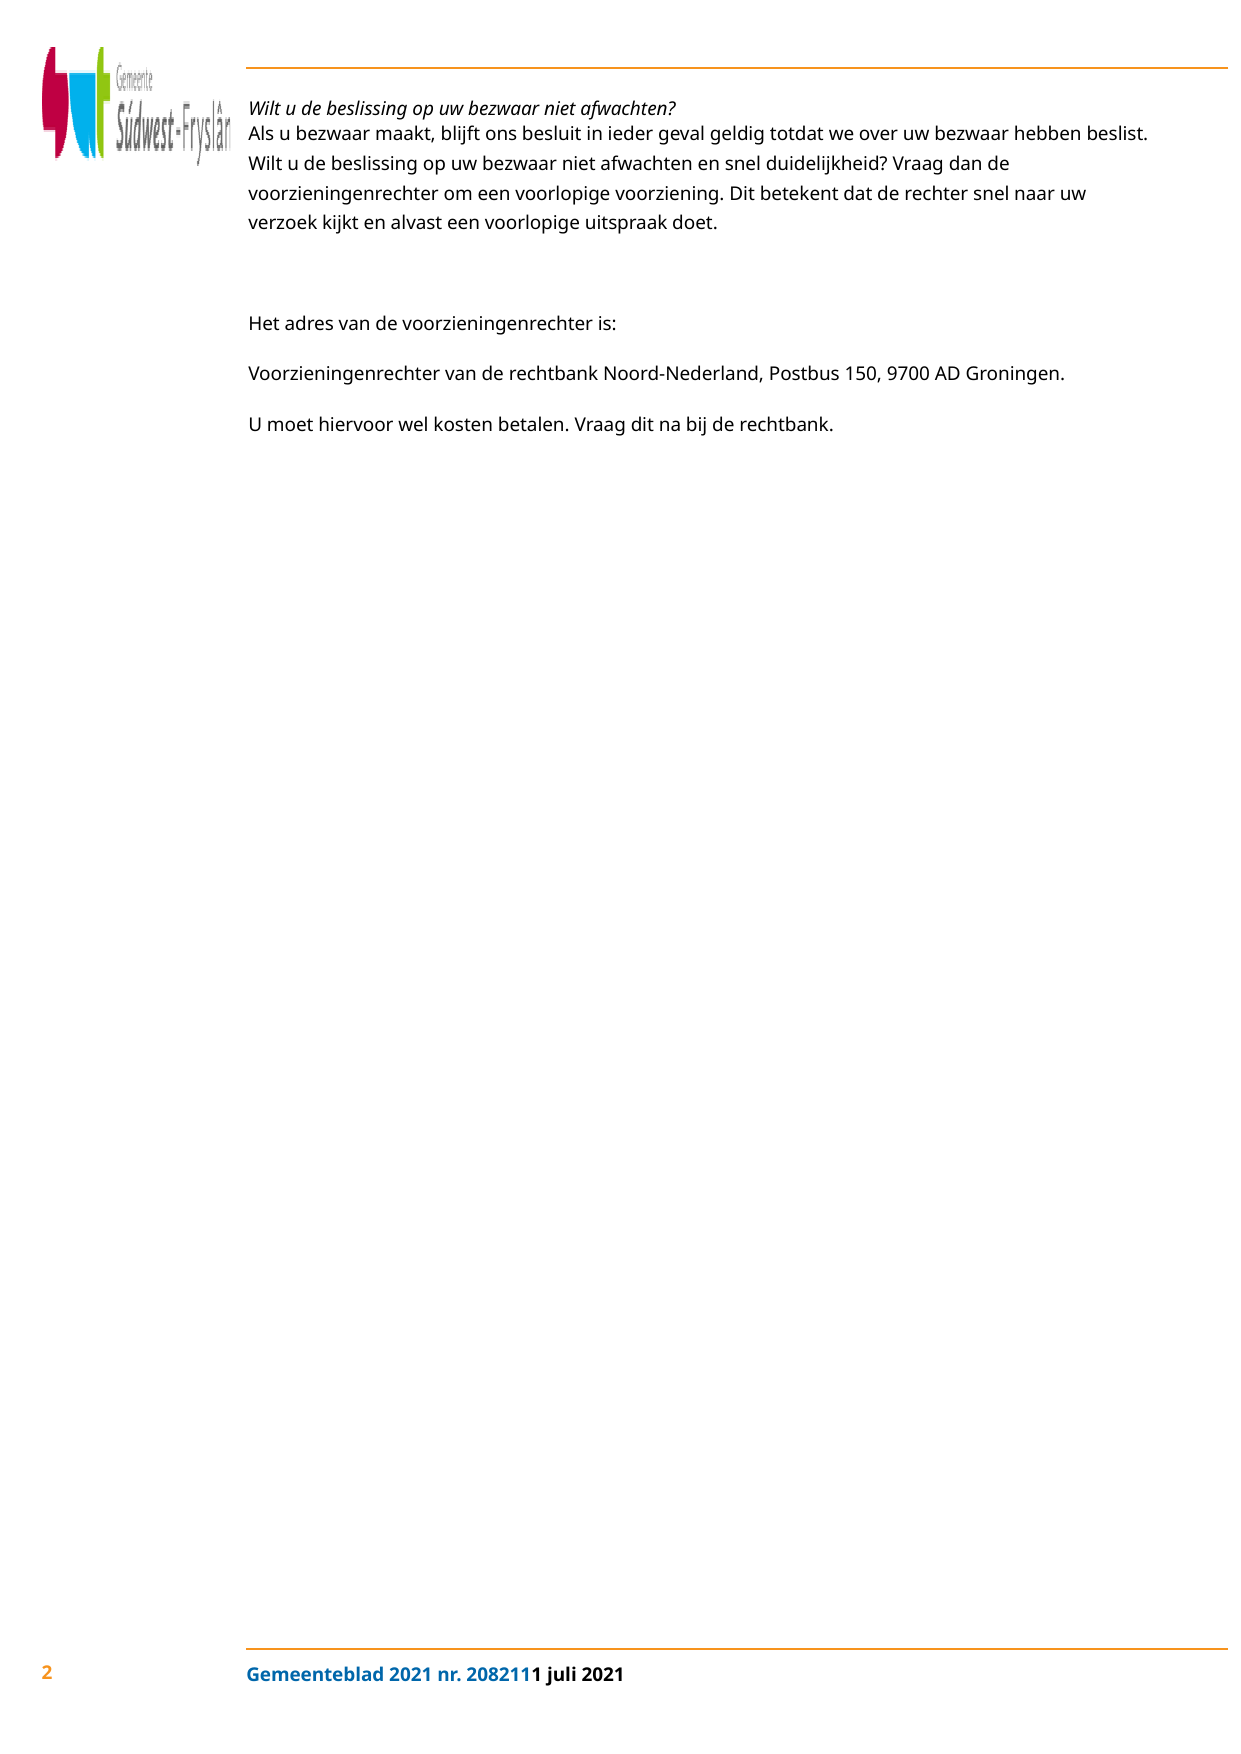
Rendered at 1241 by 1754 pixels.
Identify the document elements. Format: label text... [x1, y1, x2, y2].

text U moet hiervoor wel kosten betalen. Vraag dit na bij de rechtbank. [248, 411, 1152, 437]
text Als u bezwaar maakt, blijft ons besluit in ieder geval geldig totdat we over uw bezwaar hebben beslist. Wilt u de beslissing op uw bezwaar niet afwachten en snel duidelijkheid? Vraag dan de voorzieningenrechter om een voorlopige voorziening. Dit betekent dat de rechter snel naar uw verzoek kijkt en alvast een voorlopige uitspraak doet. [248, 121, 1152, 235]
picture [41, 47, 231, 172]
text Het adres van de voorzieningenrechter is: [248, 310, 1152, 336]
text Wilt u de beslissing op uw bezwaar niet afwachten? [248, 95, 1152, 121]
text Voorzieningenrechter van de rechtbank Noord-Nederland, Postbus 150, 9700 AD Groningen. [248, 361, 1152, 386]
